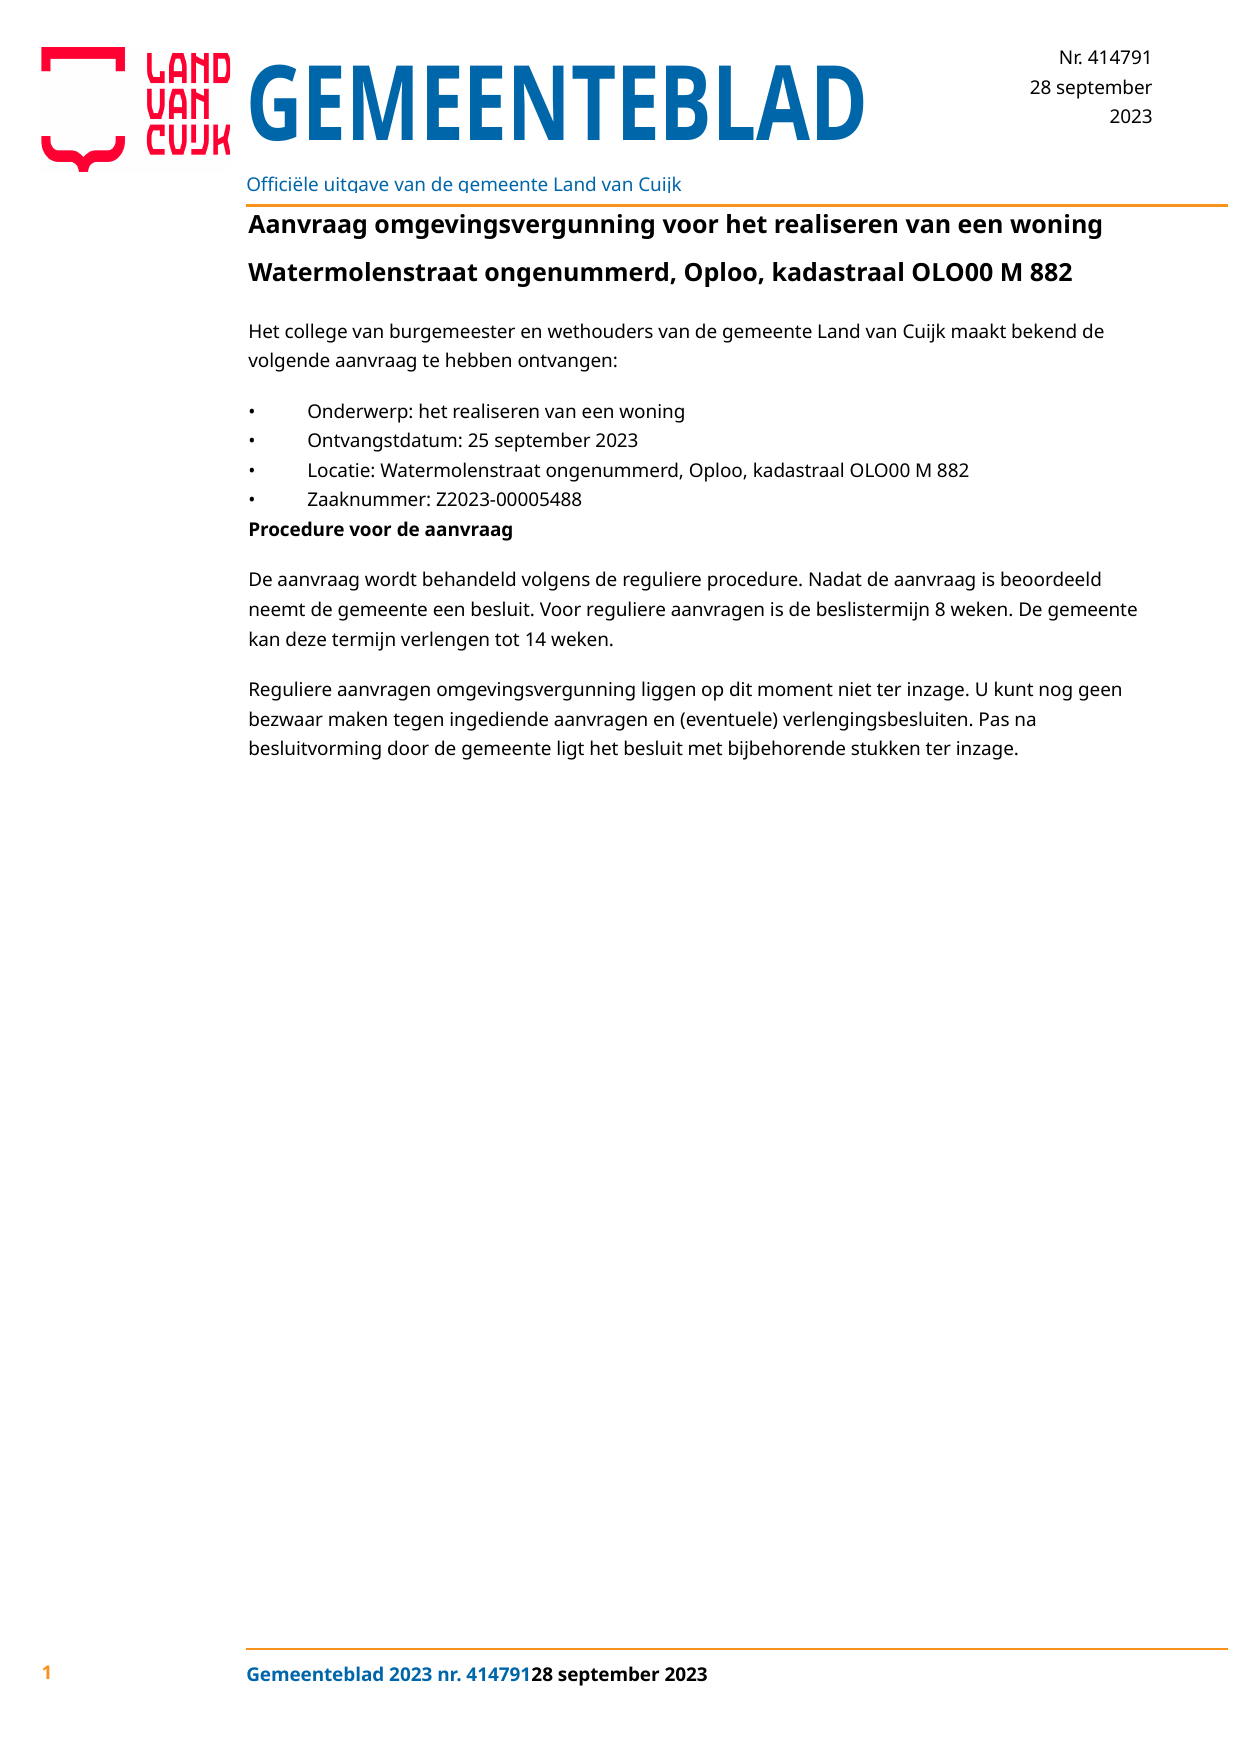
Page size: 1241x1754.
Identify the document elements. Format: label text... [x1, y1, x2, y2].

list Ontvangstdatum: 25 september 2023 [248, 427, 1152, 453]
text Reguliere aanvragen omgevingsvergunning liggen op dit moment niet ter inzage. U kunt nog geen bezwaar maken tegen ingediende aanvragen en (eventuele) verlengingsbesluiten. Pas na besluitvorming door de gemeente ligt het besluit met bijbehorende stukken ter inzage. [248, 676, 1152, 761]
text De aanvraag wordt behandeld volgens de reguliere procedure. Nadat de aanvraag is beoordeeld neemt de gemeente een besluit. Voor reguliere aanvragen is de beslistermijn 8 weken. De gemeente kan deze termijn verlengen tot 14 weken. [248, 567, 1152, 652]
list Onderwerp: het realiseren van een woning [248, 398, 1152, 424]
list Zaaknummer: Z2023-00005488 [248, 487, 1152, 512]
text Procedure voor de aanvraag [248, 516, 1152, 542]
list Locatie: Watermolenstraat ongenummerd, Oploo, kadastraal OLO00 M 882 [248, 457, 1152, 483]
picture [41, 47, 231, 172]
text Het college van burgemeester en wethouders van de gemeente Land van Cuijk maakt bekend de volgende aanvraag te hebben ontvangen: [248, 318, 1152, 373]
text Aanvraag omgevingsvergunning voor het realiseren van een woning Watermolenstraat ongenummerd, Oploo, kadastraal OLO00 M 882 [248, 207, 1152, 288]
